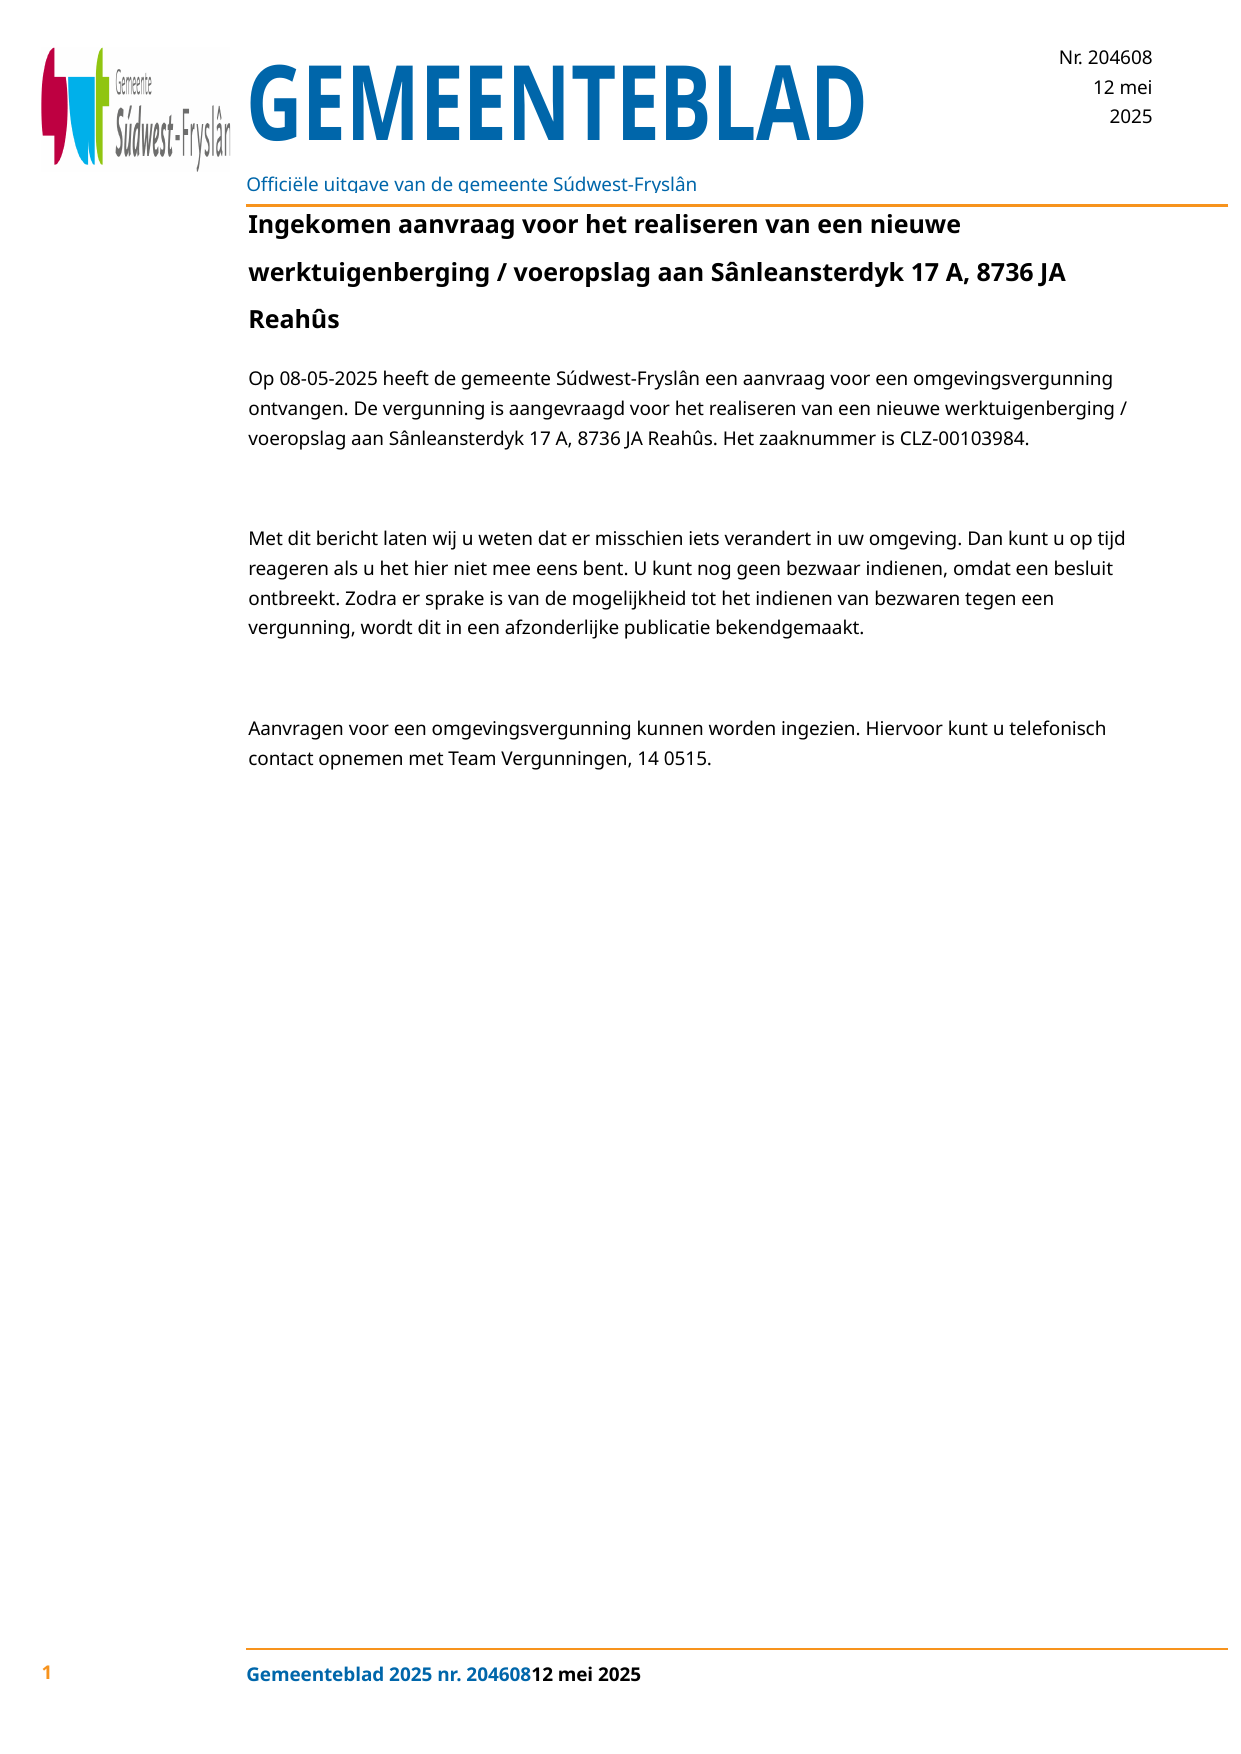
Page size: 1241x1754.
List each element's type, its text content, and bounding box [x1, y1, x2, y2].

text Met dit bericht laten wij u weten dat er misschien iets verandert in uw omgeving. Dan kunt u op tijd reageren als u het hier niet mee eens bent. U kunt nog geen bezwaar indienen, omdat een besluit ontbreekt. Zodra er sprake is van de mogelijkheid tot het indienen van bezwaren tegen een vergunning, wordt dit in een afzonderlijke publicatie bekendgemaakt. [248, 526, 1152, 640]
picture [41, 47, 231, 172]
text Ingekomen aanvraag voor het realiseren van een nieuwe werktuigenberging / voeropslag aan Sânleansterdyk 17 A, 8736 JA Reahûs [248, 207, 1152, 336]
text Op 08-05-2025 heeft de gemeente Súdwest-Fryslân een aanvraag voor een omgevingsvergunning ontvangen. De vergunning is aangevraagd voor het realiseren van een nieuwe werktuigenberging / voeropslag aan Sânleansterdyk 17 A, 8736 JA Reahûs. Het zaaknummer is CLZ-00103984. [248, 366, 1152, 450]
text Aanvragen voor een omgevingsvergunning kunnen worden ingezien. Hiervoor kunt u telefonisch contact opnemen met Team Vergunningen, 14 0515. [248, 715, 1152, 770]
